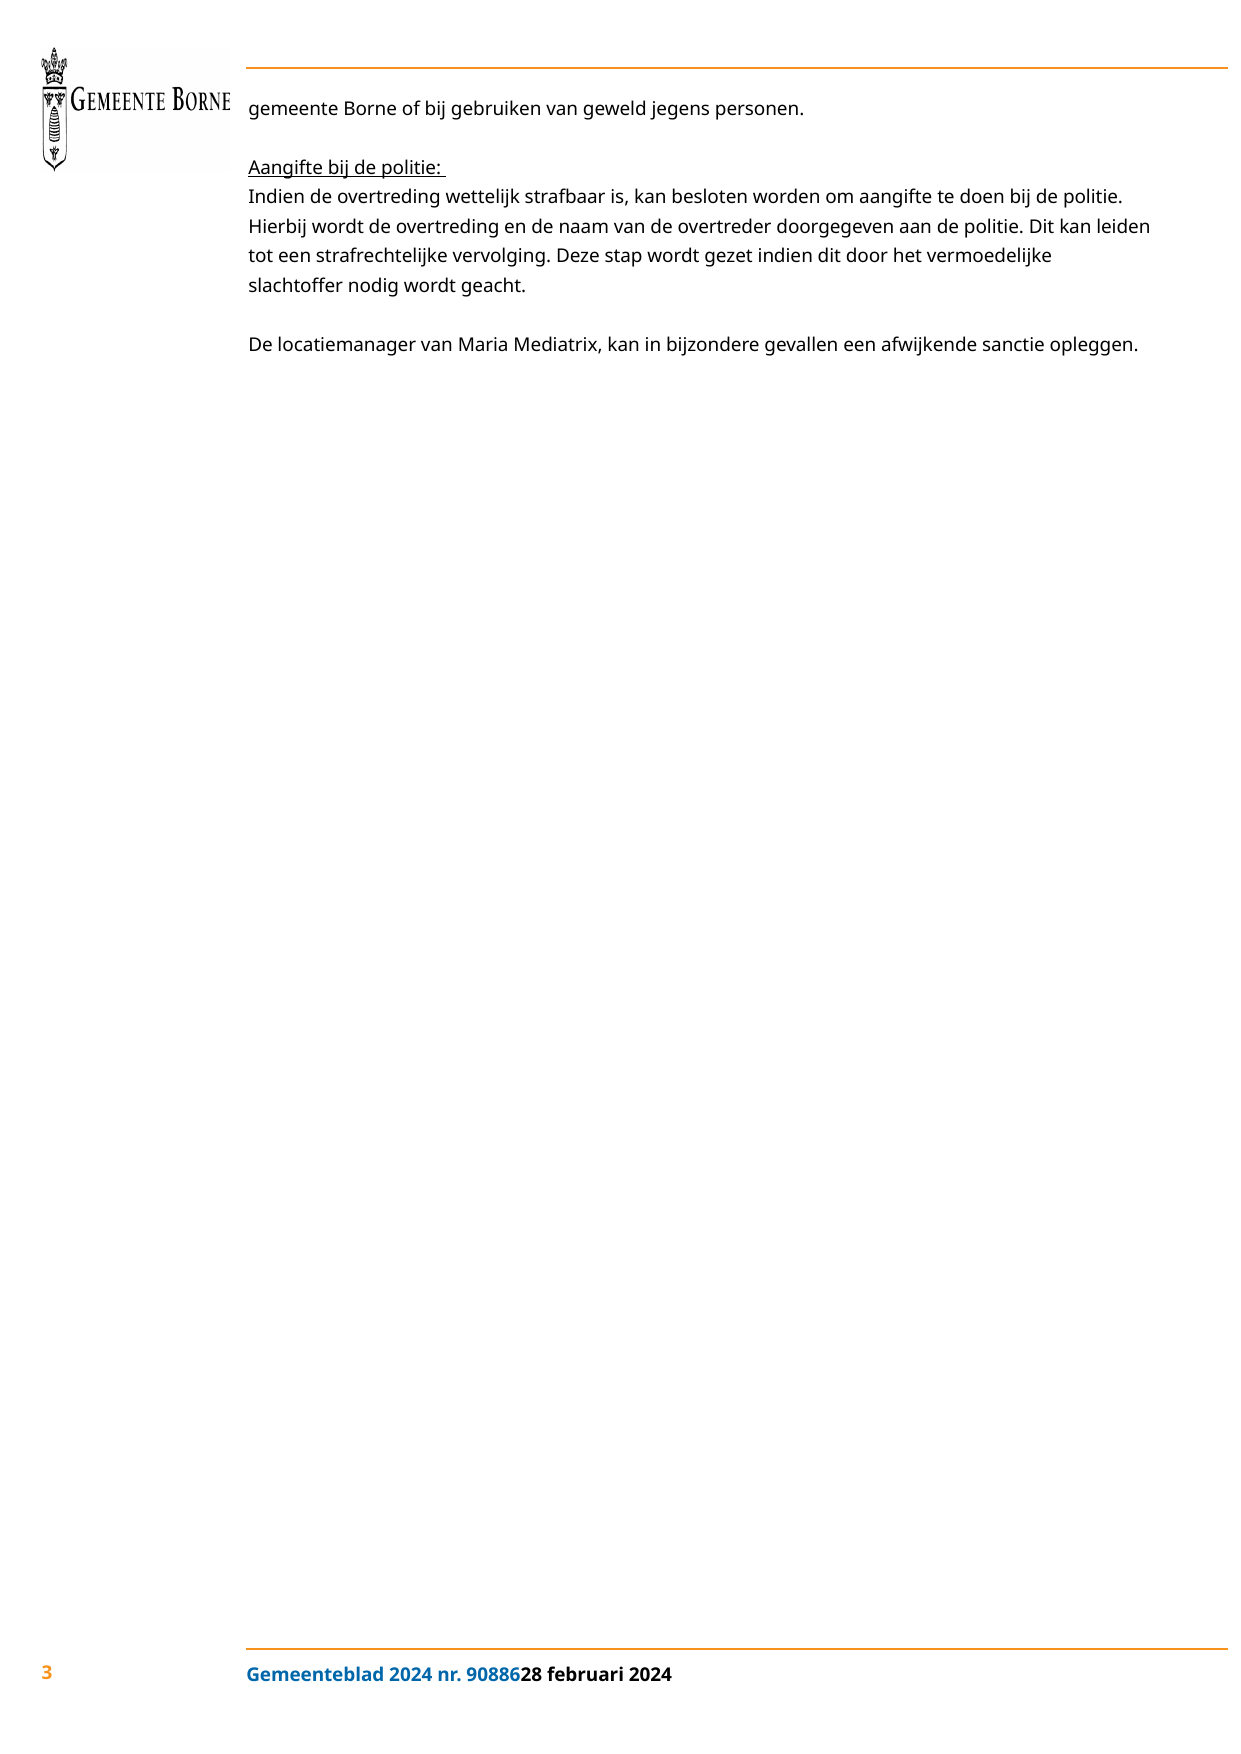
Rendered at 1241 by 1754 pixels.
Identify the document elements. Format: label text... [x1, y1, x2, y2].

picture [41, 47, 231, 172]
text gemeente Borne of bij gebruiken van geweld jegens personen. [248, 95, 1152, 121]
text Aangifte bij de politie: [248, 154, 1152, 180]
text Indien de overtreding wettelijk strafbaar is, kan besloten worden om aangifte te doen bij de politie. Hierbij wordt de overtreding en de naam van de overtreder doorgegeven aan de politie. Dit kan leiden tot een strafrechtelijke vervolging. Deze stap wordt gezet indien dit door het vermoedelijke slachtoffer nodig wordt geacht. [248, 183, 1152, 298]
text De locatiemanager van Maria Mediatrix, kan in bijzondere gevallen een afwijkende sanctie opleggen. [248, 331, 1152, 357]
